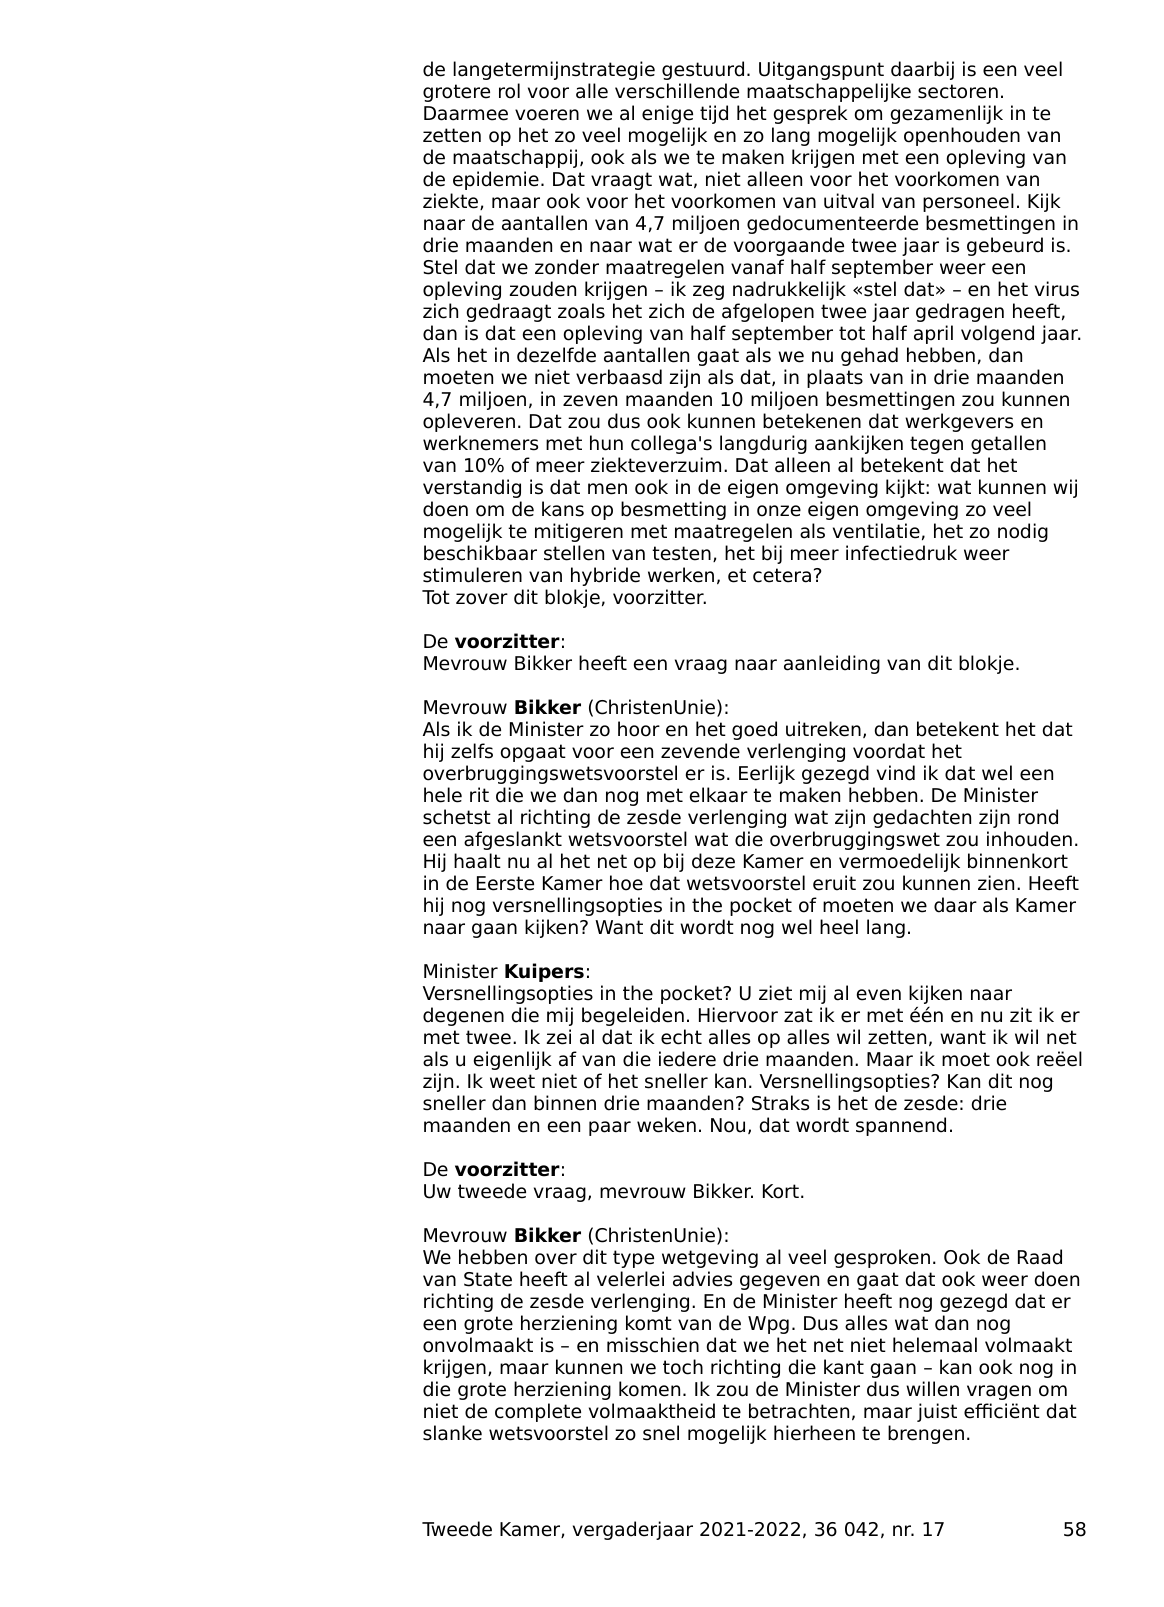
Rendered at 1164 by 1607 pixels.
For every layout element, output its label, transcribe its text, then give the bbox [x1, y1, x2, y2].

text We hebben over dit type wetgeving al veel gesproken. Ook de Raad van State heeft al velerlei advies gegeven en gaat dat ook weer doen richting de zesde verlenging. En de Minister heeft nog gezegd dat er een grote herziening komt van de Wpg. Dus alles wat dan nog onvolmaakt is – en misschien dat we het net niet helemaal volmaakt krijgen, maar kunnen we toch richting die kant gaan – kan ook nog in die grote herziening komen. Ik zou de Minister dus willen vragen om niet de complete volmaaktheid te betrachten, maar juist efficiënt dat slanke wetsvoorstel zo snel mogelijk hierheen te brengen. [422, 1247, 1087, 1445]
text Als ik de Minister zo hoor en het goed uitreken, dan betekent het dat hij zelfs opgaat voor een zevende verlenging voordat het overbruggingswetsvoorstel er is. Eerlijk gezegd vind ik dat wel een hele rit die we dan nog met elkaar te maken hebben. De Minister schetst al richting de zesde verlenging wat zijn gedachten zijn rond een afgeslankt wetsvoorstel wat die overbruggingswet zou inhouden. Hij haalt nu al het net op bij deze Kamer en vermoedelijk binnenkort in de Eerste Kamer hoe dat wetsvoorstel eruit zou kunnen zien. Heeft hij nog versnellingsopties in the pocket of moeten we daar als Kamer naar gaan kijken? Want dit wordt nog wel heel lang. [422, 719, 1087, 939]
text Minister Kuipers: [422, 961, 1087, 983]
text Mevrouw Bikker (ChristenUnie): [422, 1225, 1087, 1247]
text De voorzitter: [422, 631, 1087, 653]
text de langetermijnstrategie gestuurd. Uitgangspunt daarbij is een veel grotere rol voor alle verschillende maatschappelijke sectoren. Daarmee voeren we al enige tijd het gesprek om gezamenlijk in te zetten op het zo veel mogelijk en zo lang mogelijk openhouden van de maatschappij, ook als we te maken krijgen met een opleving van de epidemie. Dat vraagt wat, niet alleen voor het voorkomen van ziekte, maar ook voor het voorkomen van uitval van personeel. Kijk naar de aantallen van 4,7 miljoen gedocumenteerde besmettingen in drie maanden en naar wat er de voorgaande twee jaar is gebeurd is. Stel dat we zonder maatregelen vanaf half september weer een opleving zouden krijgen – ik zeg nadrukkelijk «stel dat» – en het virus zich gedraagt zoals het zich de afgelopen twee jaar gedragen heeft, dan is dat een opleving van half september tot half april volgend jaar. Als het in dezelfde aantallen gaat als we nu gehad hebben, dan moeten we niet verbaasd zijn als dat, in plaats van in drie maanden 4,7 miljoen, in zeven maanden 10 miljoen besmettingen zou kunnen opleveren. Dat zou dus ook kunnen betekenen dat werkgevers en werknemers met hun collega's langdurig aankijken tegen getallen van 10% of meer ziekteverzuim. Dat alleen al betekent dat het verstandig is dat men ook in de eigen omgeving kijkt: wat kunnen wij doen om de kans op besmetting in onze eigen omgeving zo veel mogelijk te mitigeren met maatregelen als ventilatie, het zo nodig beschikbaar stellen van testen, het bij meer infectiedruk weer stimuleren van hybride werken, et cetera? [422, 59, 1087, 587]
text Tot zover dit blokje, voorzitter. [422, 587, 1087, 608]
text De voorzitter: [422, 1159, 1087, 1181]
text Versnellingsopties in the pocket? U ziet mij al even kijken naar degenen die mij begeleiden. Hiervoor zat ik er met één en nu zit ik er met twee. Ik zei al dat ik echt alles op alles wil zetten, want ik wil net als u eigenlijk af van die iedere drie maanden. Maar ik moet ook reëel zijn. Ik weet niet of het sneller kan. Versnellingsopties? Kan dit nog sneller dan binnen drie maanden? Straks is het de zesde: drie maanden en een paar weken. Nou, dat wordt spannend. [422, 983, 1087, 1137]
text Mevrouw Bikker (ChristenUnie): [422, 697, 1087, 719]
text Mevrouw Bikker heeft een vraag naar aanleiding van dit blokje. [422, 653, 1087, 675]
text Uw tweede vraag, mevrouw Bikker. Kort. [422, 1181, 1087, 1203]
